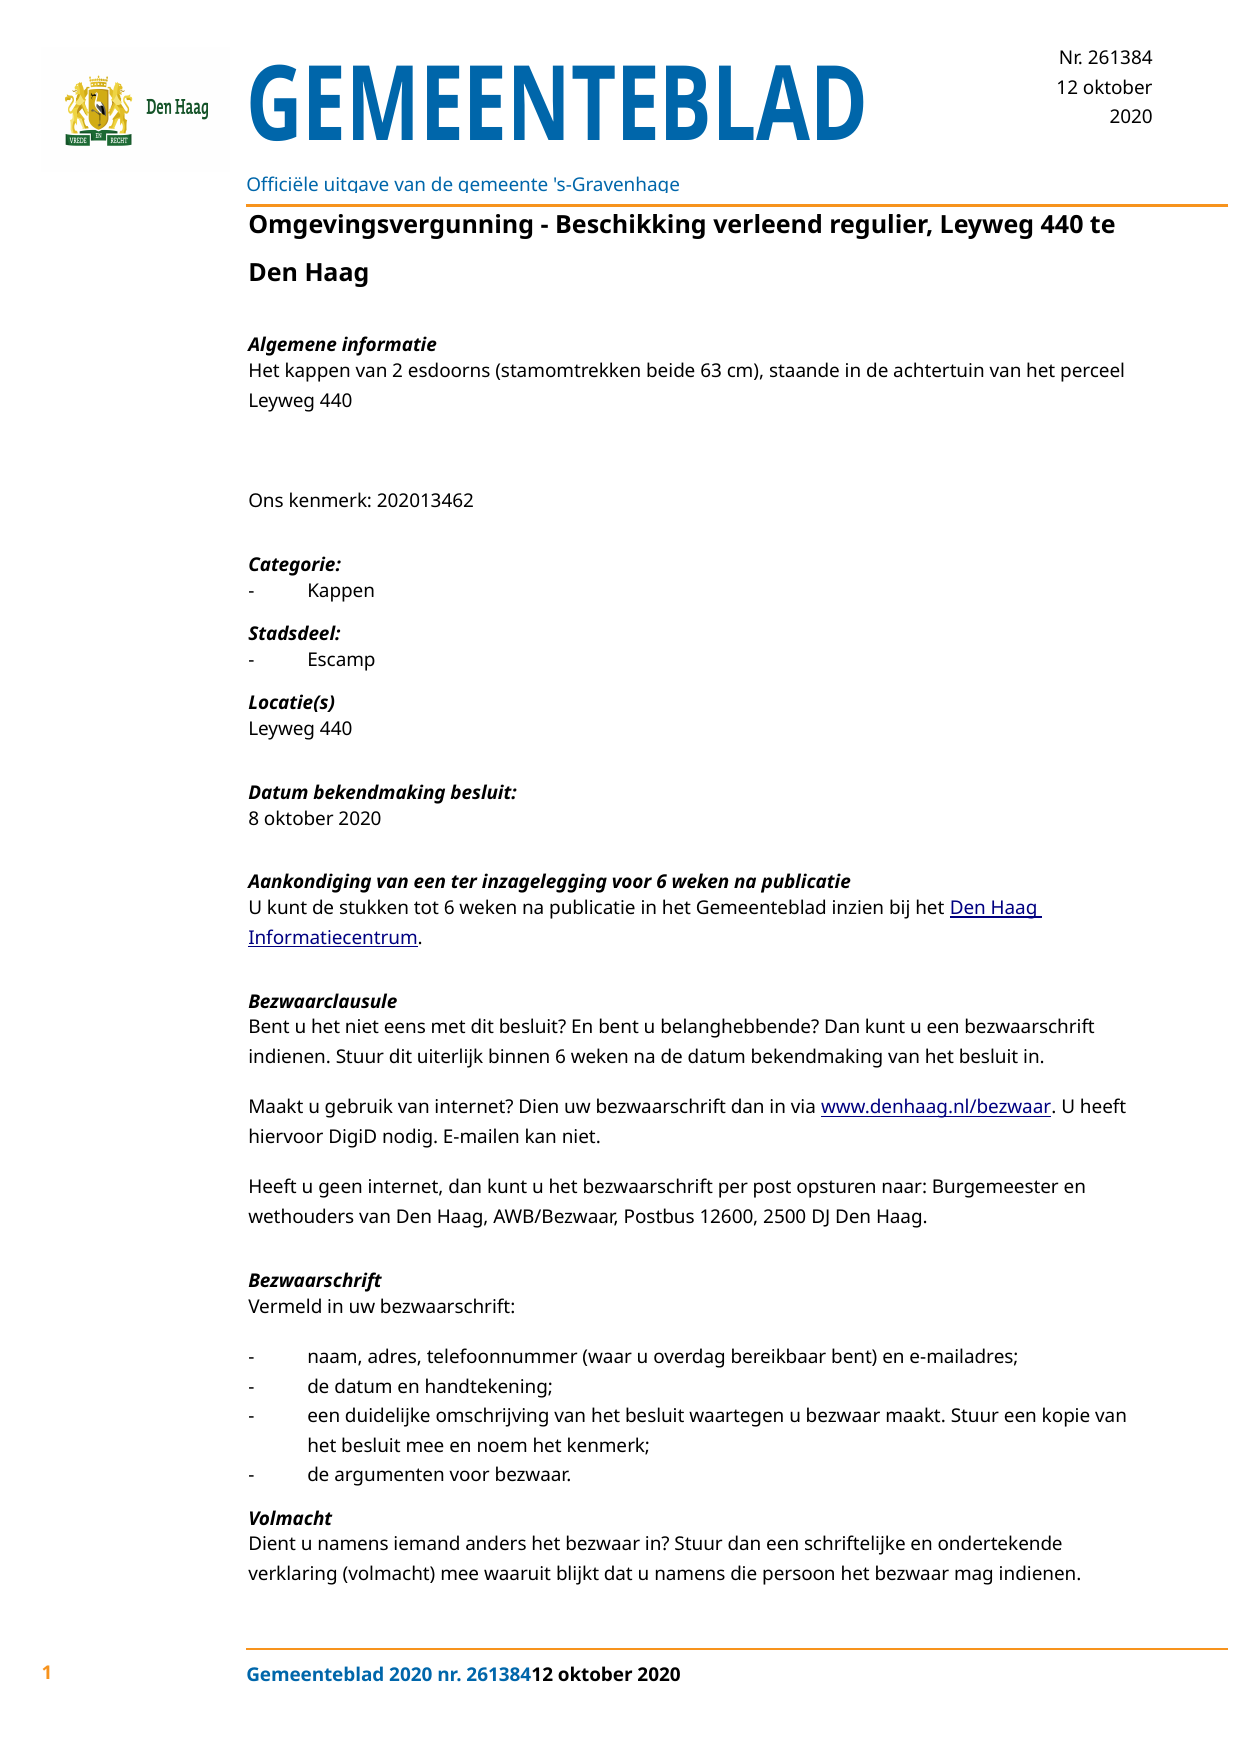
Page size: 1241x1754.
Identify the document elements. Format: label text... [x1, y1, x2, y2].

text Vermeld in uw bezwaarschrift: [248, 1293, 1152, 1319]
text U kunt de stukken tot 6 weken na publicatie in het Gemeenteblad inzien bij het Den Haag Informatiecentrum. [248, 894, 1152, 950]
text Stadsdeel: [248, 620, 1152, 646]
text Maakt u gebruik van internet? Dien uw bezwaarschrift dan in via www.denhaag.nl/bezwaar. U heeft hiervoor DigiD nodig. E-mailen kan niet. [248, 1094, 1152, 1149]
text Heeft u geen internet, dan kunt u het bezwaarschrift per post opsturen naar: Burgemeester en wethouders van Den Haag, AWB/Bezwaar, Postbus 12600, 2500 DJ Den Haag. [248, 1174, 1152, 1229]
text Dient u namens iemand anders het bezwaar in? Stuur dan een schriftelijke en ondertekende verklaring (volmacht) mee waaruit blijkt dat u namens die persoon het bezwaar mag indienen. [248, 1531, 1152, 1586]
text Bezwaarschrift [248, 1267, 1152, 1293]
text Categorie: [248, 552, 1152, 577]
list de datum en handtekening; [248, 1373, 1152, 1399]
text Omgevingsvergunning - Beschikking verleend regulier, Leyweg 440 te Den Haag [248, 207, 1152, 288]
picture [41, 47, 231, 172]
list Escamp [248, 646, 1152, 672]
text Locatie(s) [248, 689, 1152, 715]
text Algemene informatie [248, 331, 1152, 357]
text Datum bekendmaking besluit: [248, 779, 1152, 805]
text Leyweg 440 [248, 715, 1152, 741]
text Bent u het niet eens met dit besluit? En bent u belanghebbende? Dan kunt u een bezwaarschrift indienen. Stuur dit uiterlijk binnen 6 weken na de datum bekendmaking van het besluit in. [248, 1014, 1152, 1069]
text 8 oktober 2020 [248, 805, 1152, 830]
list een duidelijke omschrijving van het besluit waartegen u bezwaar maakt. Stuur een kopie van het besluit mee en noem het kenmerk; [248, 1402, 1152, 1458]
list naam, adres, telefoonnummer (waar u overdag bereikbaar bent) en e-mailadres; [248, 1343, 1152, 1369]
text Volmacht [248, 1505, 1152, 1531]
text Het kappen van 2 esdoorns (stamomtrekken beide 63 cm), staande in de achtertuin van het perceel Leyweg 440 [248, 357, 1152, 412]
text Bezwaarclausule [248, 988, 1152, 1014]
list de argumenten voor bezwaar. [248, 1462, 1152, 1487]
text Ons kenmerk: 202013462 [248, 488, 1152, 513]
text Aankondiging van een ter inzagelegging voor 6 weken na publicatie [248, 869, 1152, 894]
list Kappen [248, 577, 1152, 603]
